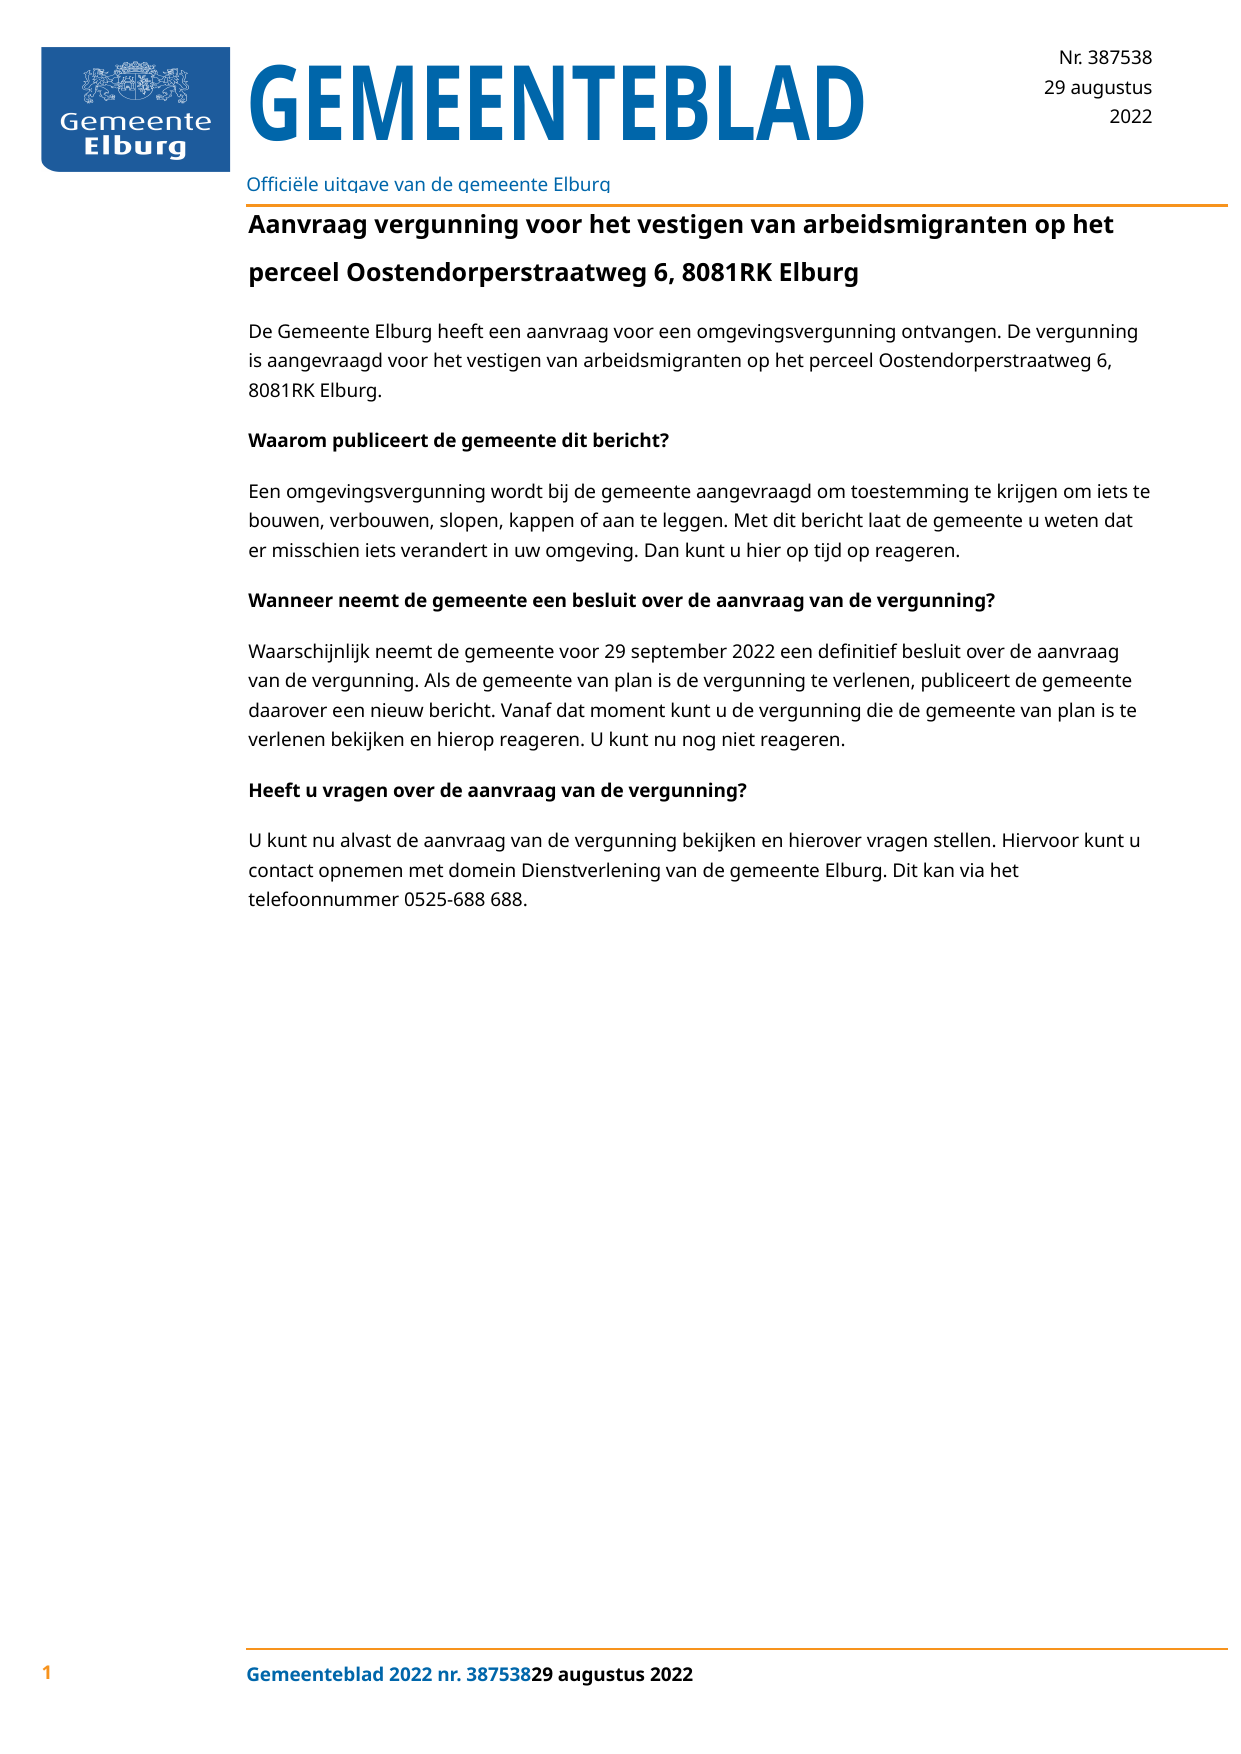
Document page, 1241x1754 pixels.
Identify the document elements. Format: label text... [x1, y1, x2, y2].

text Waarom publiceert de gemeente dit bericht? [248, 427, 1152, 453]
picture [41, 47, 231, 172]
text Heeft u vragen over de aanvraag van de vergunning? [248, 777, 1152, 803]
text Wanneer neemt de gemeente een besluit over de aanvraag van de vergunning? [248, 587, 1152, 613]
text Aanvraag vergunning voor het vestigen van arbeidsmigranten op het perceel Oostendorperstraatweg 6, 8081RK Elburg [248, 207, 1152, 288]
text Waarschijnlijk neemt de gemeente voor 29 september 2022 een definitief besluit over de aanvraag van de vergunning. Als de gemeente van plan is de vergunning te verlenen, publiceert de gemeente daarover een nieuw bericht. Vanaf dat moment kunt u de vergunning die de gemeente van plan is te verlenen bekijken en hierop reageren. U kunt nu nog niet reageren. [248, 638, 1152, 752]
text De Gemeente Elburg heeft een aanvraag voor een omgevingsvergunning ontvangen. De vergunning is aangevraagd voor het vestigen van arbeidsmigranten op het perceel Oostendorperstraatweg 6, 8081RK Elburg. [248, 318, 1152, 403]
text Een omgevingsvergunning wordt bij de gemeente aangevraagd om toestemming te krijgen om iets te bouwen, verbouwen, slopen, kappen of aan te leggen. Met dit bericht laat de gemeente u weten dat er misschien iets verandert in uw omgeving. Dan kunt u hier op tijd op reageren. [248, 478, 1152, 563]
text U kunt nu alvast de aanvraag van de vergunning bekijken en hierover vragen stellen. Hiervoor kunt u contact opnemen met domein Dienstverlening van de gemeente Elburg. Dit kan via het telefoonnummer 0525-688 688. [248, 827, 1152, 912]
